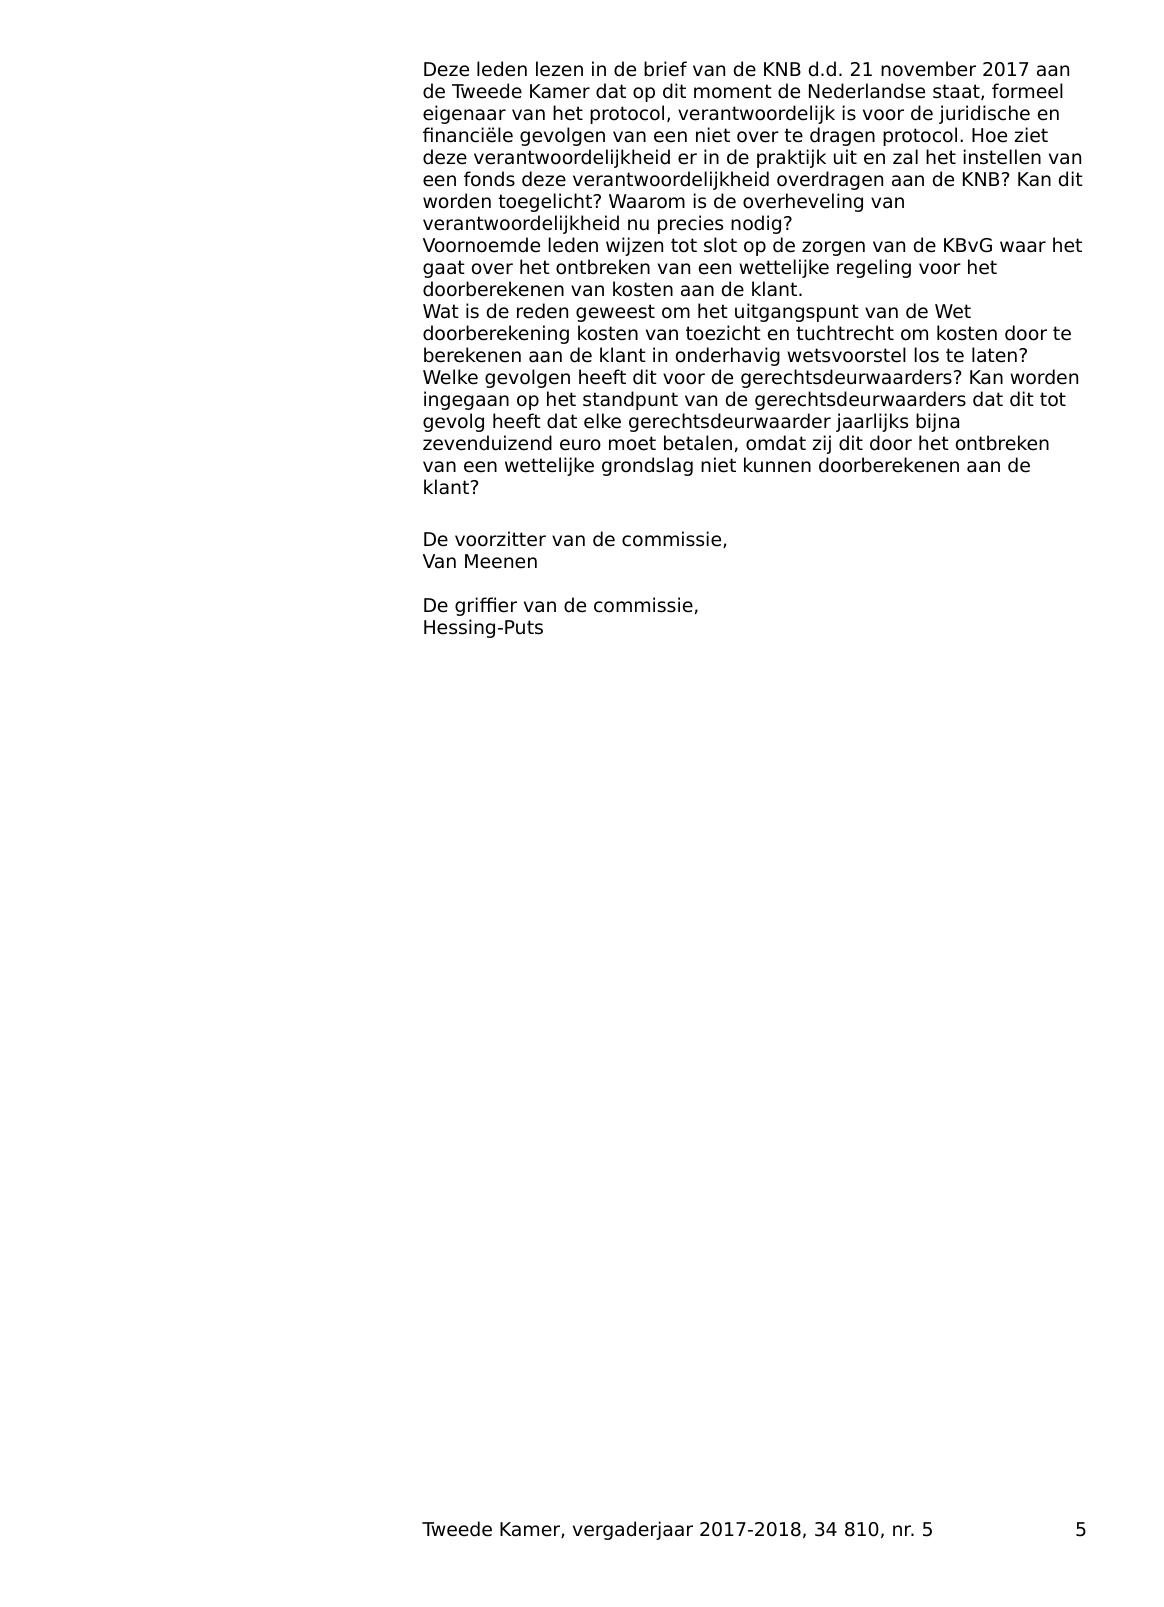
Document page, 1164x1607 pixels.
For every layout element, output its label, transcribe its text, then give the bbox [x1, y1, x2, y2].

text Wat is de reden geweest om het uitgangspunt van de Wet doorberekening kosten van toezicht en tuchtrecht om kosten door te berekenen aan de klant in onderhavig wetsvoorstel los te laten? Welke gevolgen heeft dit voor de gerechtsdeurwaarders? Kan worden ingegaan op het standpunt van de gerechtsdeurwaarders dat dit tot gevolg heeft dat elke gerechtsdeurwaarder jaarlijks bijna zevenduizend euro moet betalen, omdat zij dit door het ontbreken van een wettelijke grondslag niet kunnen doorberekenen aan de klant? [422, 301, 1087, 499]
text De voorzitter van de commissie, Van Meenen [422, 529, 1087, 573]
text De griffier van de commissie, Hessing-Puts [422, 595, 1087, 639]
text Voornoemde leden wijzen tot slot op de zorgen van de KBvG waar het gaat over het ontbreken van een wettelijke regeling voor het doorberekenen van kosten aan de klant. [422, 235, 1087, 301]
text Deze leden lezen in de brief van de KNB d.d. 21 november 2017 aan de Tweede Kamer dat op dit moment de Nederlandse staat, formeel eigenaar van het protocol, verantwoordelijk is voor de juridische en financiële gevolgen van een niet over te dragen protocol. Hoe ziet deze verantwoordelijkheid er in de praktijk uit en zal het instellen van een fonds deze verantwoordelijkheid overdragen aan de KNB? Kan dit worden toegelicht? Waarom is de overheveling van verantwoordelijkheid nu precies nodig? [422, 59, 1087, 235]
